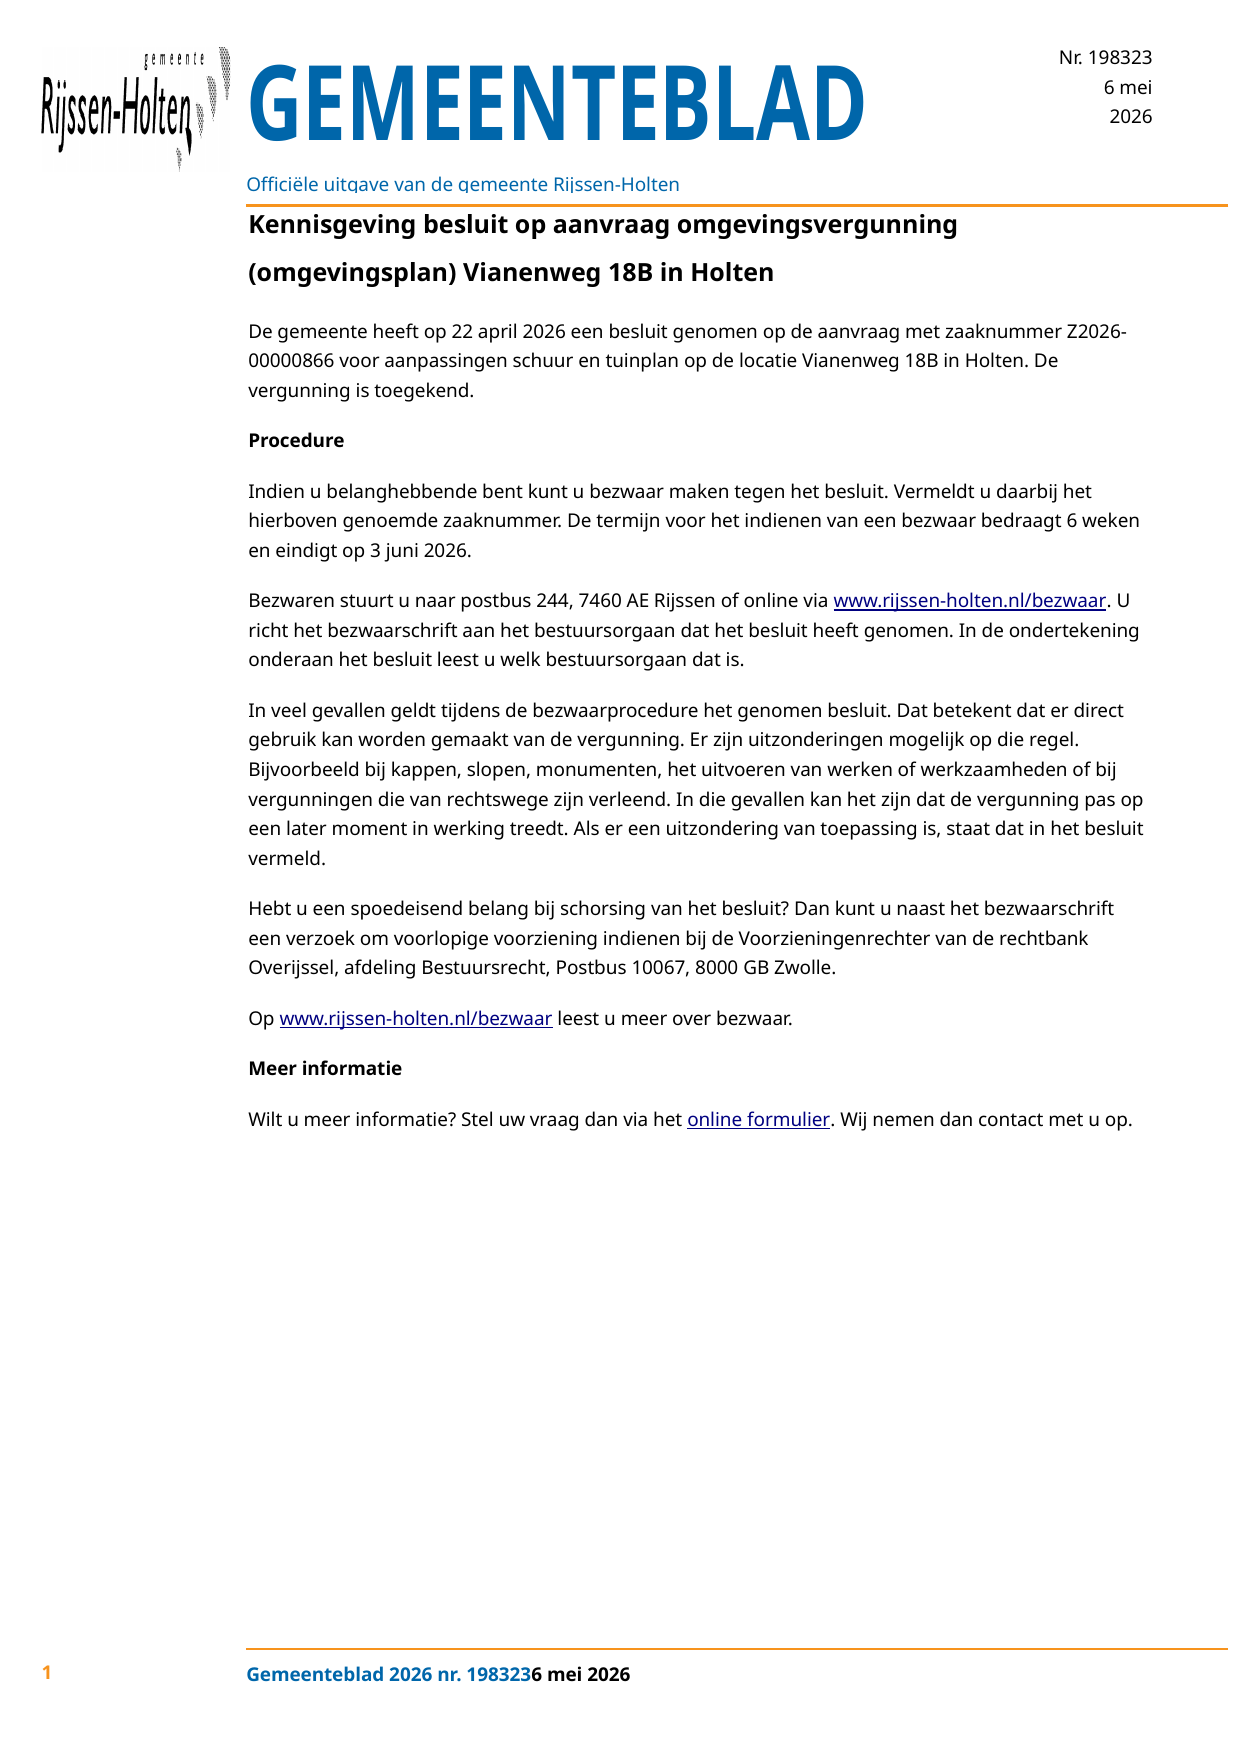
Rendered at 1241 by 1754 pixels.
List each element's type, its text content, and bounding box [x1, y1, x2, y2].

text Procedure [248, 427, 1152, 453]
text Wilt u meer informatie? Stel uw vraag dan via het online formulier. Wij nemen dan contact met u op. [248, 1106, 1152, 1132]
text Bezwaren stuurt u naar postbus 244, 7460 AE Rijssen of online via www.rijssen-holten.nl/bezwaar. U richt het bezwaarschrift aan het bestuursorgaan dat het besluit heeft genomen. In de ondertekening onderaan het besluit leest u welk bestuursorgaan dat is. [248, 587, 1152, 672]
text Indien u belanghebbende bent kunt u bezwaar maken tegen het besluit. Vermeldt u daarbij het hierboven genoemde zaaknummer. De termijn voor het indienen van een bezwaar bedraagt 6 weken en eindigt op 3 juni 2026. [248, 478, 1152, 563]
picture [41, 47, 231, 172]
text Meer informatie [248, 1055, 1152, 1081]
text In veel gevallen geldt tijdens de bezwaarprocedure het genomen besluit. Dat betekent dat er direct gebruik kan worden gemaakt van de vergunning. Er zijn uitzonderingen mogelijk op die regel. Bijvoorbeeld bij kappen, slopen, monumenten, het uitvoeren van werken of werkzaamheden of bij vergunningen die van rechtswege zijn verleend. In die gevallen kan het zijn dat de vergunning pas op een later moment in werking treedt. Als er een uitzondering van toepassing is, staat dat in het besluit vermeld. [248, 697, 1152, 871]
text Hebt u een spoedeisend belang bij schorsing van het besluit? Dan kunt u naast het bezwaarschrift een verzoek om voorlopige voorziening indienen bij de Voorzieningenrechter van de rechtbank Overijssel, afdeling Bestuursrecht, Postbus 10067, 8000 GB Zwolle. [248, 895, 1152, 980]
text De gemeente heeft op 22 april 2026 een besluit genomen op de aanvraag met zaaknummer Z2026-00000866 voor aanpassingen schuur en tuinplan op de locatie Vianenweg 18B in Holten. De vergunning is toegekend. [248, 318, 1152, 403]
text Op www.rijssen-holten.nl/bezwaar leest u meer over bezwaar. [248, 1005, 1152, 1031]
text Kennisgeving besluit op aanvraag omgevingsvergunning (omgevingsplan) Vianenweg 18B in Holten [248, 207, 1152, 288]
